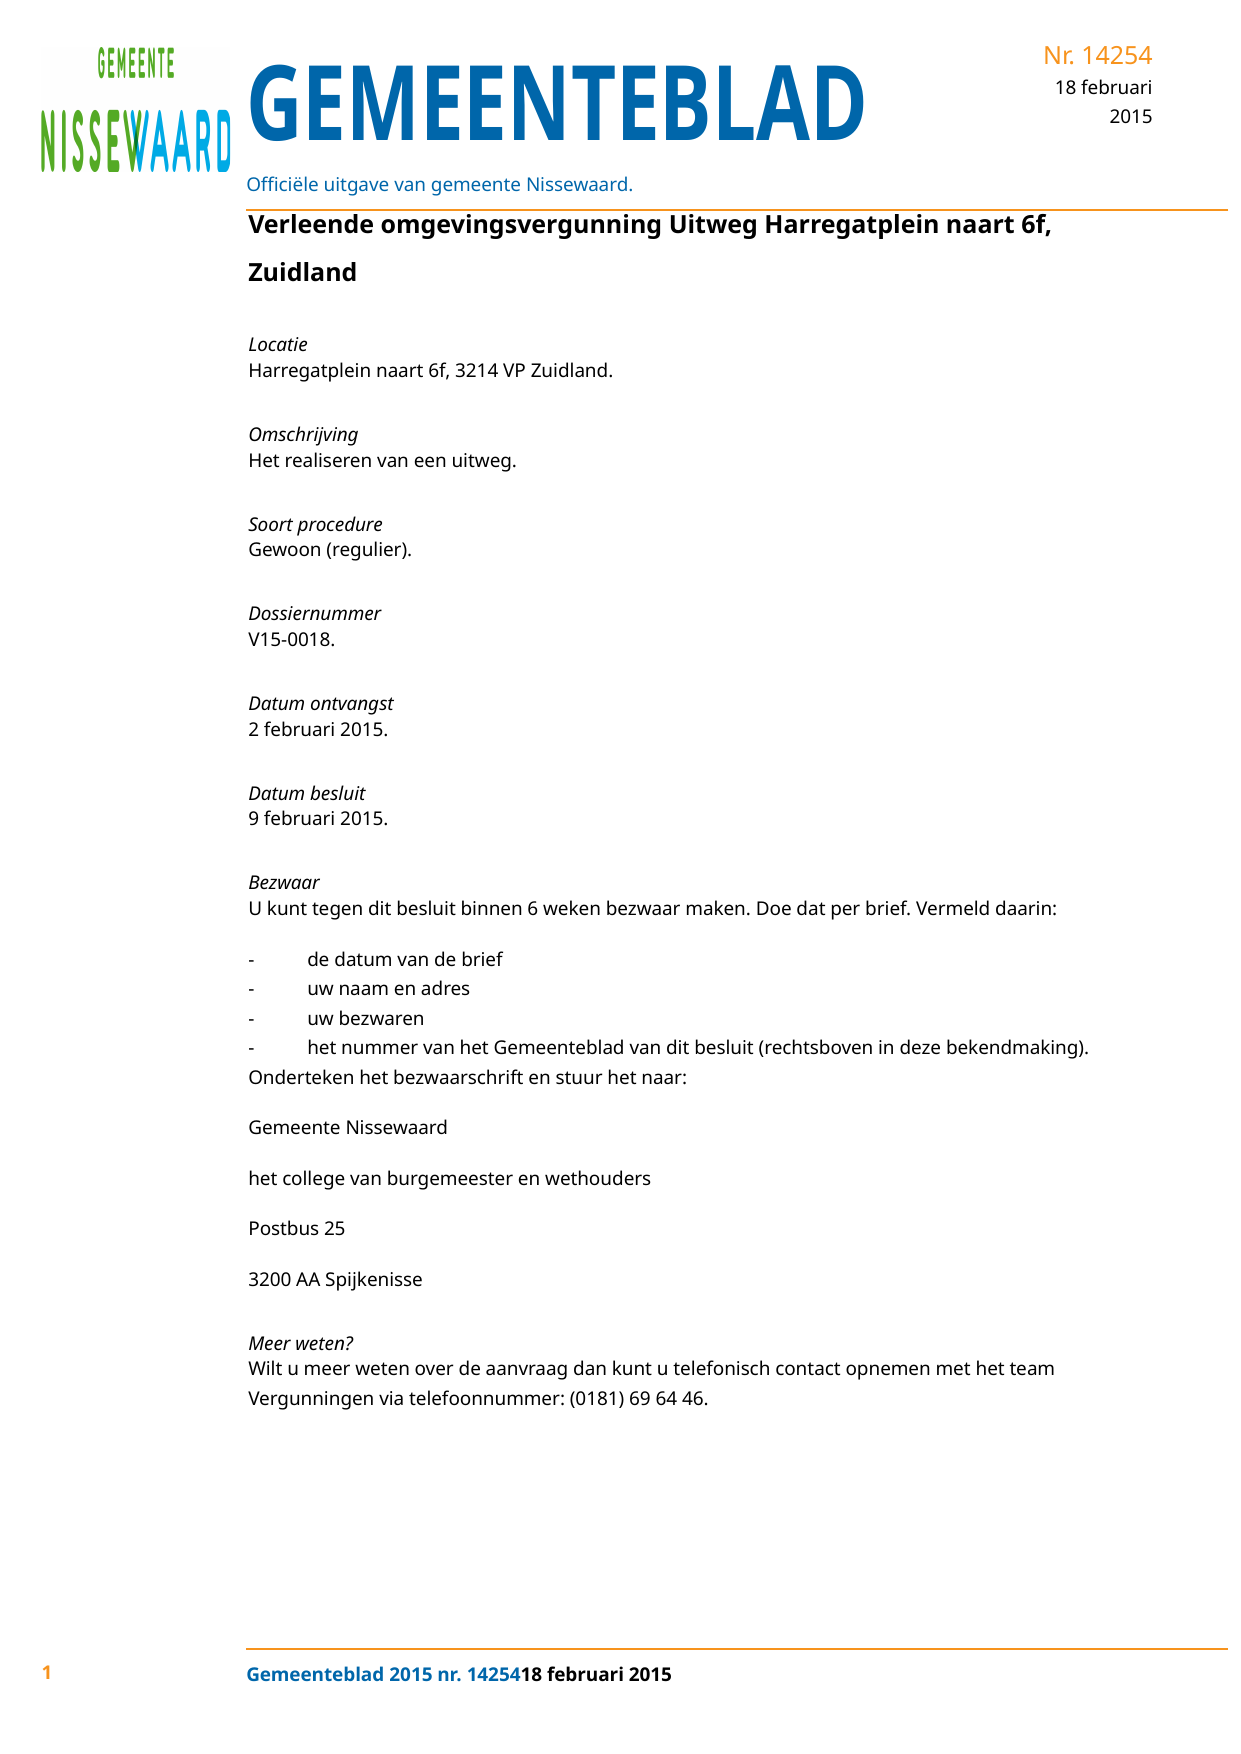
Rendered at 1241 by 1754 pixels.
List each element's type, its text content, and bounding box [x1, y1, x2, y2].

picture [176, 157, 187, 172]
text V15-0018. [248, 626, 1152, 652]
text Datum besluit [248, 780, 1152, 806]
list de datum van de brief [248, 946, 1152, 971]
text 2 februari 2015. [248, 716, 1152, 742]
text Het realiseren van een uitweg. [248, 447, 1152, 473]
text Postbus 25 [248, 1215, 1152, 1241]
text Gemeente Nissewaard [248, 1114, 1152, 1140]
text Bezwaar [248, 869, 1152, 895]
text Wilt u meer weten over de aanvraag dan kunt u telefonisch contact opnemen met het team Vergunningen via telefoonnummer: (0181) 69 64 46. [248, 1355, 1152, 1411]
text Onderteken het bezwaarschrift en stuur het naar: [248, 1064, 1152, 1090]
picture [41, 47, 231, 172]
text U kunt tegen dit besluit binnen 6 weken bezwaar maken. Doe dat per brief. Vermeld daarin: [248, 895, 1152, 921]
text Datum ontvangst [248, 690, 1152, 716]
text Meer weten? [248, 1330, 1152, 1355]
text Soort procedure [248, 511, 1152, 537]
list het nummer van het Gemeenteblad van dit besluit (rechtsboven in deze bekendmaking). [248, 1034, 1152, 1060]
picture [154, 157, 165, 172]
text Dossiernummer [248, 601, 1152, 626]
text Omschrijving [248, 421, 1152, 447]
text het college van burgemeester en wethouders [248, 1165, 1152, 1191]
picture [222, 122, 227, 160]
text Locatie [248, 331, 1152, 357]
picture [200, 151, 206, 172]
text Gewoon (regulier). [248, 537, 1152, 562]
text 9 februari 2015. [248, 806, 1152, 831]
picture [201, 122, 206, 138]
list uw bezwaren [248, 1005, 1152, 1031]
text Verleende omgevingsvergunning Uitweg Harregatplein naart 6f, Zuidland [248, 211, 1152, 288]
text Harregatplein naart 6f, 3214 VP Zuidland. [248, 357, 1152, 383]
list uw naam en adres [248, 975, 1152, 1001]
text 3200 AA Spijkenisse [248, 1266, 1152, 1291]
